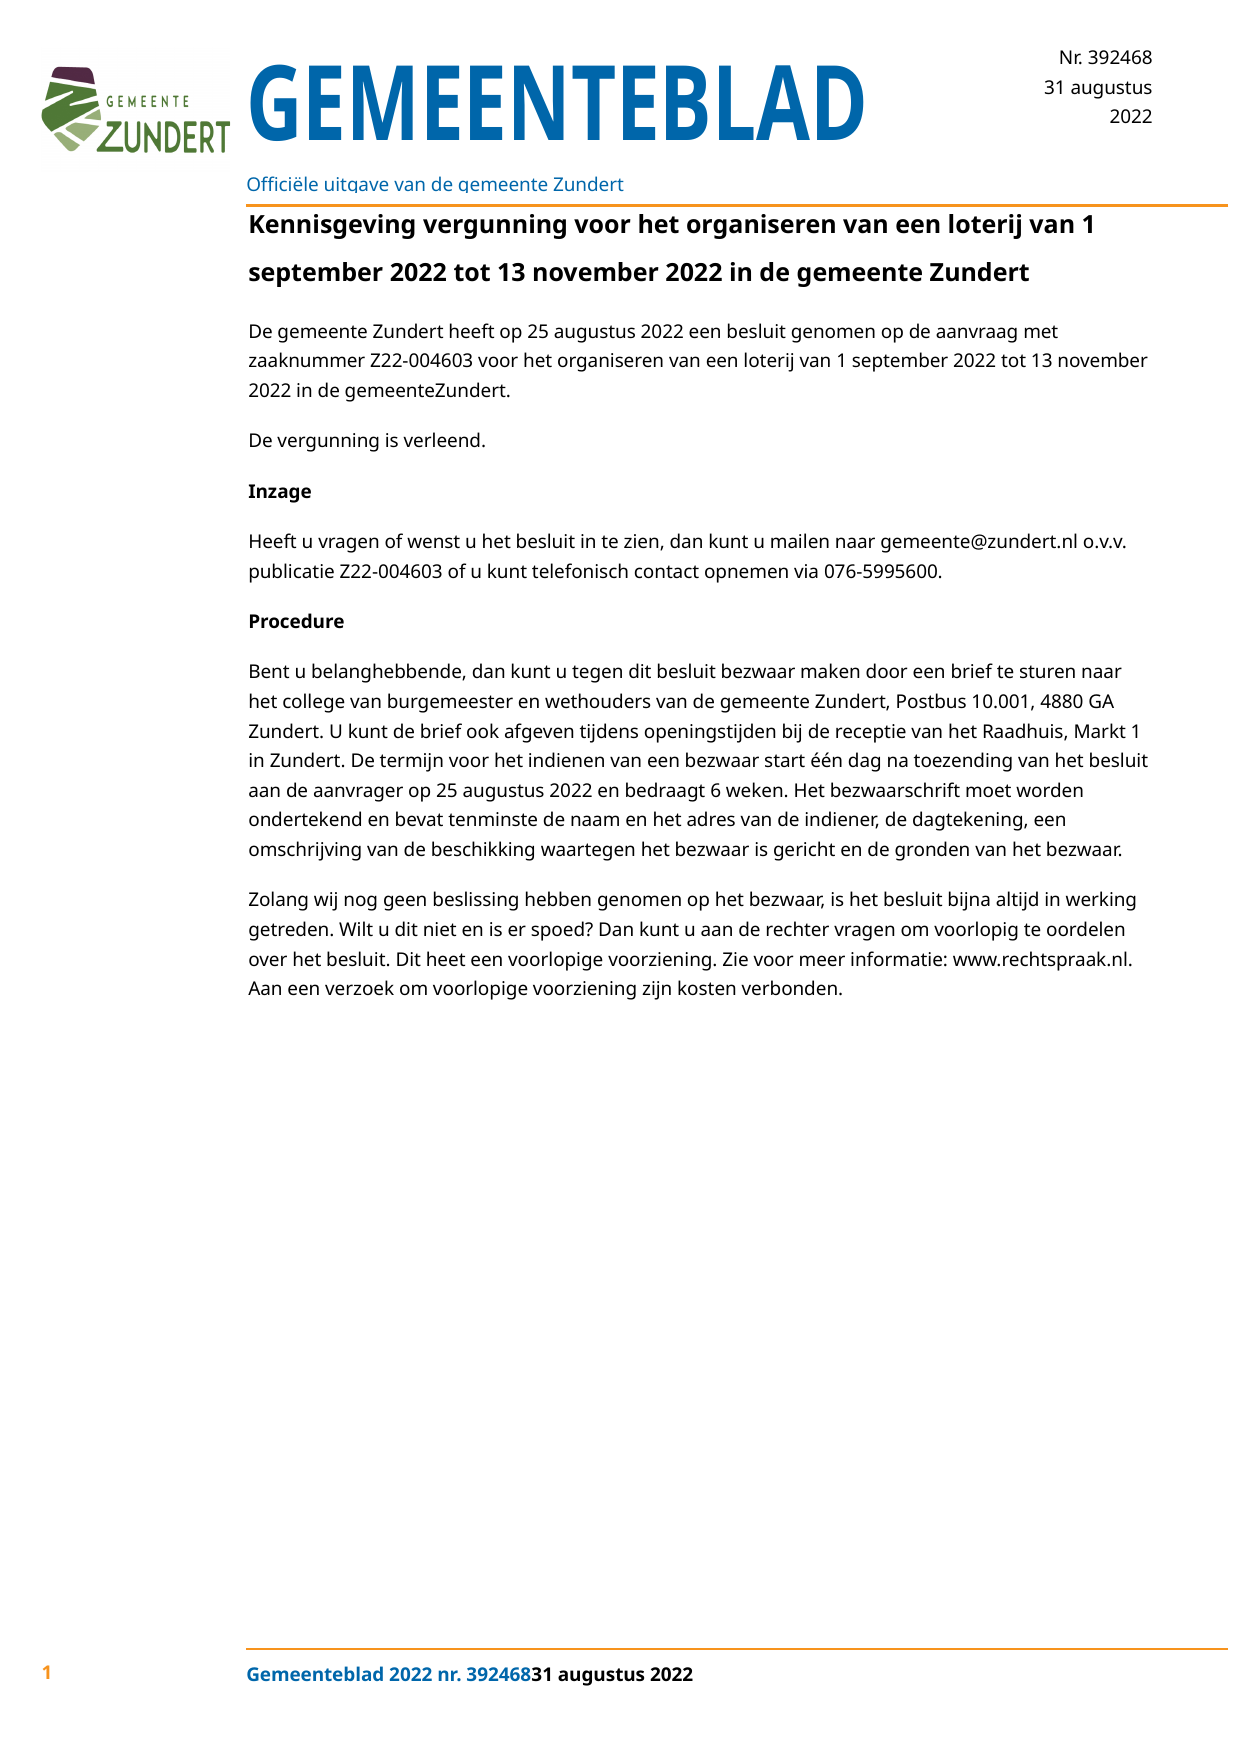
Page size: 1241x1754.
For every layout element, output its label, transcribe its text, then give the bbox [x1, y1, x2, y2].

text Procedure [248, 608, 1152, 634]
picture [41, 47, 231, 172]
text De gemeente Zundert heeft op 25 augustus 2022 een besluit genomen op de aanvraag met zaaknummer Z22-004603 voor het organiseren van een loterij van 1 september 2022 tot 13 november 2022 in de gemeenteZundert. [248, 318, 1152, 403]
text Heeft u vragen of wenst u het besluit in te zien, dan kunt u mailen naar gemeente@zundert.nl o.v.v. publicatie Z22-004603 of u kunt telefonisch contact opnemen via 076-5995600. [248, 528, 1152, 584]
text Inzage [248, 478, 1152, 504]
text Bent u belanghebbende, dan kunt u tegen dit besluit bezwaar maken door een brief te sturen naar het college van burgemeester en wethouders van de gemeente Zundert, Postbus 10.001, 4880 GA Zundert. U kunt de brief ook afgeven tijdens openingstijden bij de receptie van het Raadhuis, Markt 1 in Zundert. De termijn voor het indienen van een bezwaar start één dag na toezending van het besluit aan de aanvrager op 25 augustus 2022 en bedraagt 6 weken. Het bezwaarschrift moet worden ondertekend en bevat tenminste de naam en het adres van de indiener, de dagtekening, een omschrijving van de beschikking waartegen het bezwaar is gericht en de gronden van het bezwaar. [248, 659, 1152, 862]
text Kennisgeving vergunning voor het organiseren van een loterij van 1 september 2022 tot 13 november 2022 in de gemeente Zundert [248, 207, 1152, 288]
text De vergunning is verleend. [248, 427, 1152, 453]
text Zolang wij nog geen beslissing hebben genomen op het bezwaar, is het besluit bijna altijd in werking getreden. Wilt u dit niet en is er spoed? Dan kunt u aan de rechter vragen om voorlopig te oordelen over het besluit. Dit heet een voorlopige voorziening. Zie voor meer informatie: www.rechtspraak.nl. Aan een verzoek om voorlopige voorziening zijn kosten verbonden. [248, 887, 1152, 1001]
